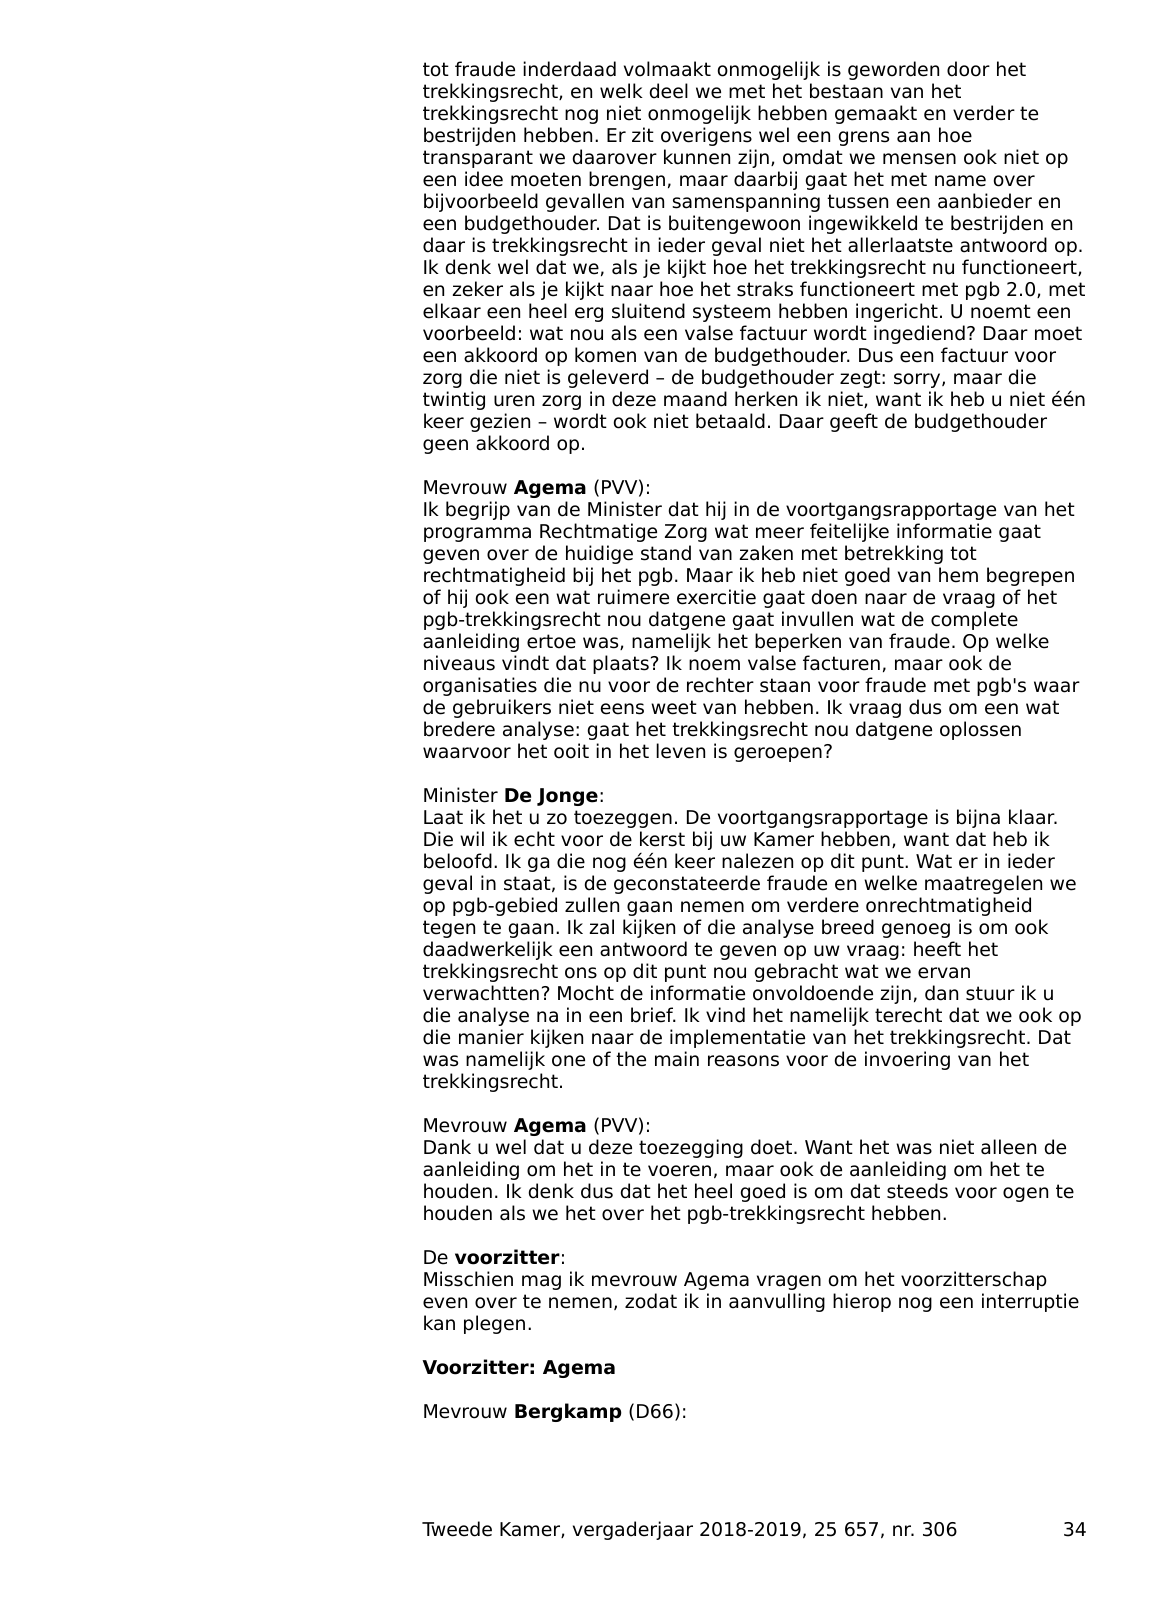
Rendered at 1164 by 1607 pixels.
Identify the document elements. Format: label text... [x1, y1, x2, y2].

text Mevrouw Agema (PVV): [422, 477, 1087, 499]
text Dank u wel dat u deze toezegging doet. Want het was niet alleen de aanleiding om het in te voeren, maar ook de aanleiding om het te houden. Ik denk dus dat het heel goed is om dat steeds voor ogen te houden als we het over het pgb-trekkingsrecht hebben. [422, 1137, 1087, 1224]
text Laat ik het u zo toezeggen. De voortgangsrapportage is bijna klaar. Die wil ik echt voor de kerst bij uw Kamer hebben, want dat heb ik beloofd. Ik ga die nog één keer nalezen op dit punt. Wat er in ieder geval in staat, is de geconstateerde fraude en welke maatregelen we op pgb-gebied zullen gaan nemen om verdere onrechtmatigheid tegen te gaan. Ik zal kijken of die analyse breed genoeg is om ook daadwerkelijk een antwoord te geven op uw vraag: heeft het trekkingsrecht ons op dit punt nou gebracht wat we ervan verwachtten? Mocht de informatie onvoldoende zijn, dan stuur ik u die analyse na in een brief. Ik vind het namelijk terecht dat we ook op die manier kijken naar de implementatie van het trekkingsrecht. Dat was namelijk one of the main reasons voor de invoering van het trekkingsrecht. [422, 807, 1087, 1092]
text Voorzitter: Agema [422, 1357, 1087, 1379]
text Minister De Jonge: [422, 785, 1087, 807]
text Misschien mag ik mevrouw Agema vragen om het voorzitterschap even over te nemen, zodat ik in aanvulling hierop nog een interruptie kan plegen. [422, 1269, 1087, 1335]
text tot fraude inderdaad volmaakt onmogelijk is geworden door het trekkingsrecht, en welk deel we met het bestaan van het trekkingsrecht nog niet onmogelijk hebben gemaakt en verder te bestrijden hebben. Er zit overigens wel een grens aan hoe transparant we daarover kunnen zijn, omdat we mensen ook niet op een idee moeten brengen, maar daarbij gaat het met name over bijvoorbeeld gevallen van samenspanning tussen een aanbieder en een budgethouder. Dat is buitengewoon ingewikkeld te bestrijden en daar is trekkingsrecht in ieder geval niet het allerlaatste antwoord op. Ik denk wel dat we, als je kijkt hoe het trekkingsrecht nu functioneert, en zeker als je kijkt naar hoe het straks functioneert met pgb 2.0, met elkaar een heel erg sluitend systeem hebben ingericht. U noemt een voorbeeld: wat nou als een valse factuur wordt ingediend? Daar moet een akkoord op komen van de budgethouder. Dus een factuur voor zorg die niet is geleverd – de budgethouder zegt: sorry, maar die twintig uren zorg in deze maand herken ik niet, want ik heb u niet één keer gezien – wordt ook niet betaald. Daar geeft de budgethouder geen akkoord op. [422, 59, 1087, 455]
text Ik begrijp van de Minister dat hij in de voortgangsrapportage van het programma Rechtmatige Zorg wat meer feitelijke informatie gaat geven over de huidige stand van zaken met betrekking tot rechtmatigheid bij het pgb. Maar ik heb niet goed van hem begrepen of hij ook een wat ruimere exercitie gaat doen naar de vraag of het pgb-trekkingsrecht nou datgene gaat invullen wat de complete aanleiding ertoe was, namelijk het beperken van fraude. Op welke niveaus vindt dat plaats? Ik noem valse facturen, maar ook de organisaties die nu voor de rechter staan voor fraude met pgb's waar de gebruikers niet eens weet van hebben. Ik vraag dus om een wat bredere analyse: gaat het trekkingsrecht nou datgene oplossen waarvoor het ooit in het leven is geroepen? [422, 499, 1087, 763]
text Mevrouw Agema (PVV): [422, 1115, 1087, 1137]
text De voorzitter: [422, 1247, 1087, 1269]
text Mevrouw Bergkamp (D66): [422, 1401, 1087, 1423]
